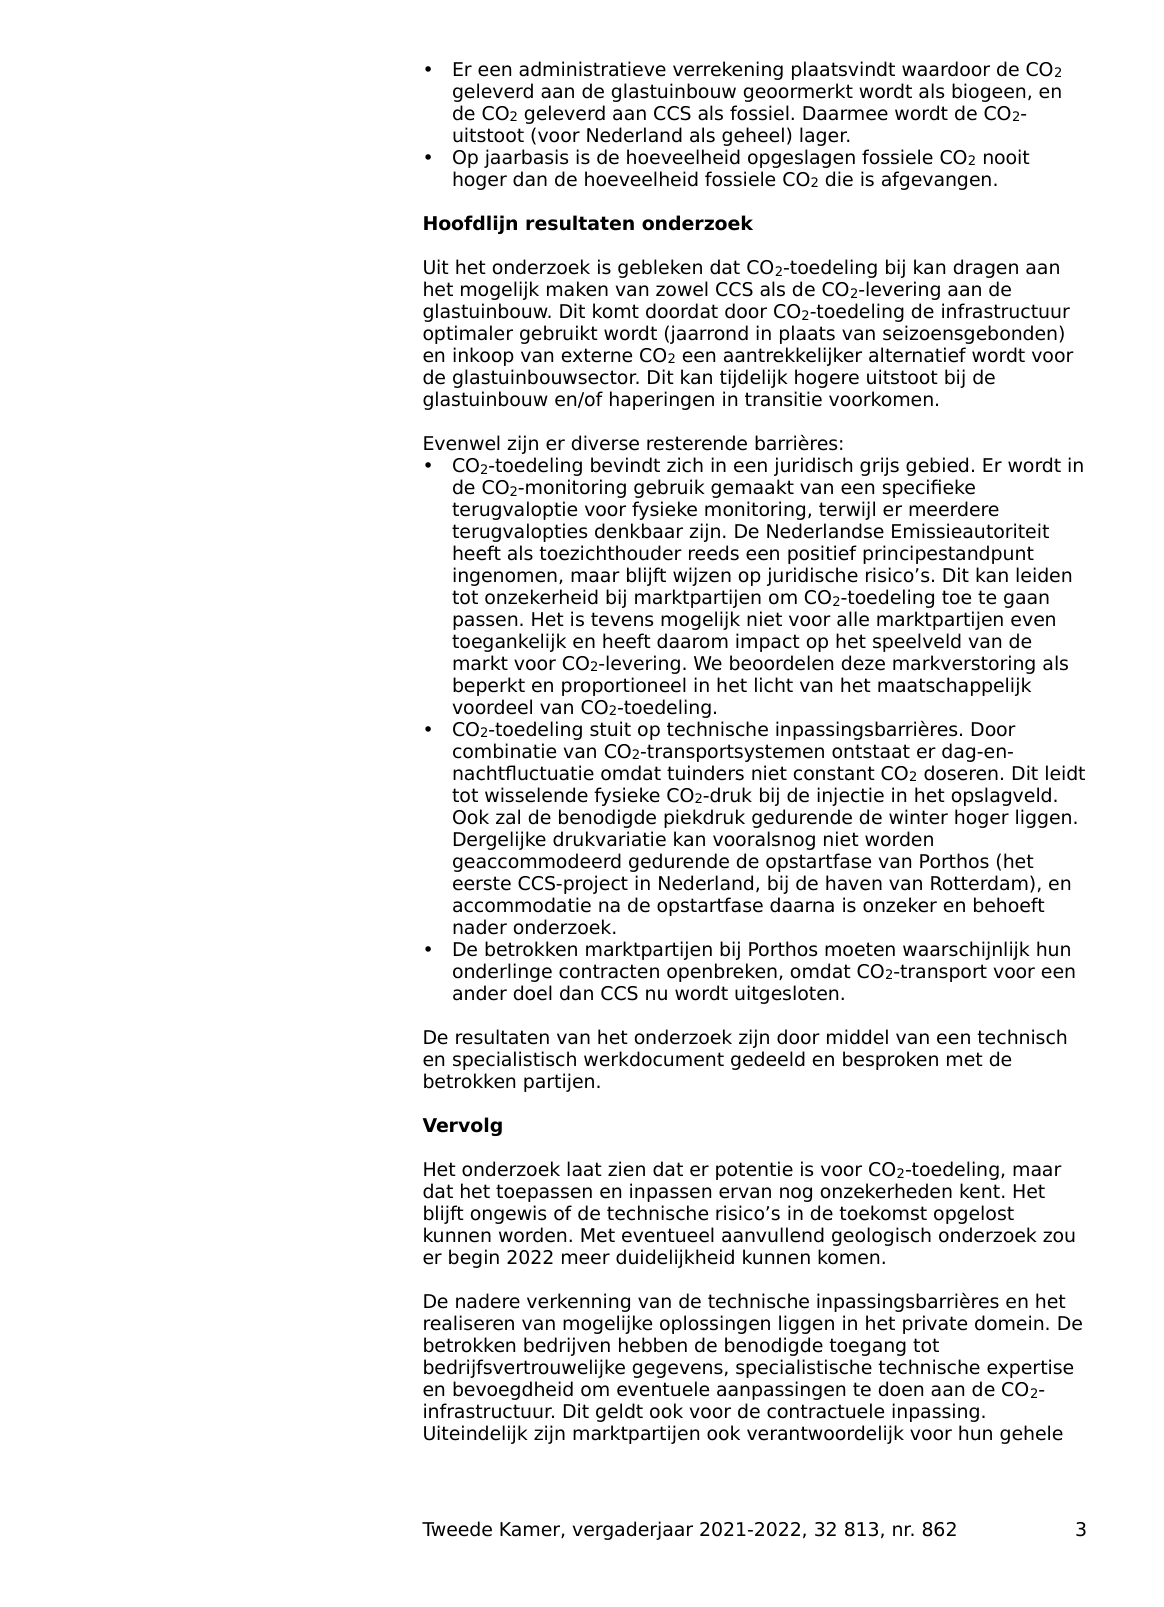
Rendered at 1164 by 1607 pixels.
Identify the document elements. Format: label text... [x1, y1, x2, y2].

text • Er een administratieve verrekening plaatsvindt waardoor de CO2 geleverd aan de glastuinbouw geoormerkt wordt als biogeen, en de CO2 geleverd aan CCS als fossiel. Daarmee wordt de CO2-uitstoot (voor Nederland als geheel) lager. [422, 59, 1087, 147]
text Het onderzoek laat zien dat er potentie is voor CO2-toedeling, maar dat het toepassen en inpassen ervan nog onzekerheden kent. Het blijft ongewis of de technische risico’s in de toekomst opgelost kunnen worden. Met eventueel aanvullend geologisch onderzoek zou er begin 2022 meer duidelijkheid kunnen komen. [422, 1159, 1087, 1269]
text • CO2-toedeling stuit op technische inpassingsbarrières. Door combinatie van CO2-transportsystemen ontstaat er dag-en-nachtfluctuatie omdat tuinders niet constant CO2 doseren. Dit leidt tot wisselende fysieke CO2-druk bij de injectie in het opslagveld. Ook zal de benodigde piekdruk gedurende de winter hoger liggen. Dergelijke drukvariatie kan vooralsnog niet worden geaccommodeerd gedurende de opstartfase van Porthos (het eerste CCS-project in Nederland, bij de haven van Rotterdam), en accommodatie na de opstartfase daarna is onzeker en behoeft nader onderzoek. [422, 719, 1087, 939]
text Uit het onderzoek is gebleken dat CO2-toedeling bij kan dragen aan het mogelijk maken van zowel CCS als de CO2-levering aan de glastuinbouw. Dit komt doordat door CO2-toedeling de infrastructuur optimaler gebruikt wordt (jaarrond in plaats van seizoensgebonden) en inkoop van externe CO2 een aantrekkelijker alternatief wordt voor de glastuinbouwsector. Dit kan tijdelijk hogere uitstoot bij de glastuinbouw en/of haperingen in transitie voorkomen. [422, 257, 1087, 411]
subtitle Hoofdlijn resultaten onderzoek [422, 213, 1087, 235]
text De resultaten van het onderzoek zijn door middel van een technisch en specialistisch werkdocument gedeeld en besproken met de betrokken partijen. [422, 1027, 1087, 1093]
text De nadere verkenning van de technische inpassingsbarrières en het realiseren van mogelijke oplossingen liggen in het private domein. De betrokken bedrijven hebben de benodigde toegang tot bedrijfsvertrouwelijke gegevens, specialistische technische expertise en bevoegdheid om eventuele aanpassingen te doen aan de CO2-infrastructuur. Dit geldt ook voor de contractuele inpassing. Uiteindelijk zijn marktpartijen ook verantwoordelijk voor hun gehele [422, 1291, 1087, 1445]
subtitle Vervolg [422, 1115, 1087, 1137]
text • CO2-toedeling bevindt zich in een juridisch grijs gebied. Er wordt in de CO2-monitoring gebruik gemaakt van een specifieke terugvaloptie voor fysieke monitoring, terwijl er meerdere terugvalopties denkbaar zijn. De Nederlandse Emissieautoriteit heeft als toezichthouder reeds een positief principestandpunt ingenomen, maar blijft wijzen op juridische risico’s. Dit kan leiden tot onzekerheid bij marktpartijen om CO2-toedeling toe te gaan passen. Het is tevens mogelijk niet voor alle marktpartijen even toegankelijk en heeft daarom impact op het speelveld van de markt voor CO2-levering. We beoordelen deze markverstoring als beperkt en proportioneel in het licht van het maatschappelijk voordeel van CO2-toedeling. [422, 455, 1087, 719]
text Evenwel zijn er diverse resterende barrières: [422, 433, 1087, 455]
text • De betrokken marktpartijen bij Porthos moeten waarschijnlijk hun onderlinge contracten openbreken, omdat CO2-transport voor een ander doel dan CCS nu wordt uitgesloten. [422, 939, 1087, 1005]
text • Op jaarbasis is de hoeveelheid opgeslagen fossiele CO2 nooit hoger dan de hoeveelheid fossiele CO2 die is afgevangen. [422, 147, 1087, 191]
